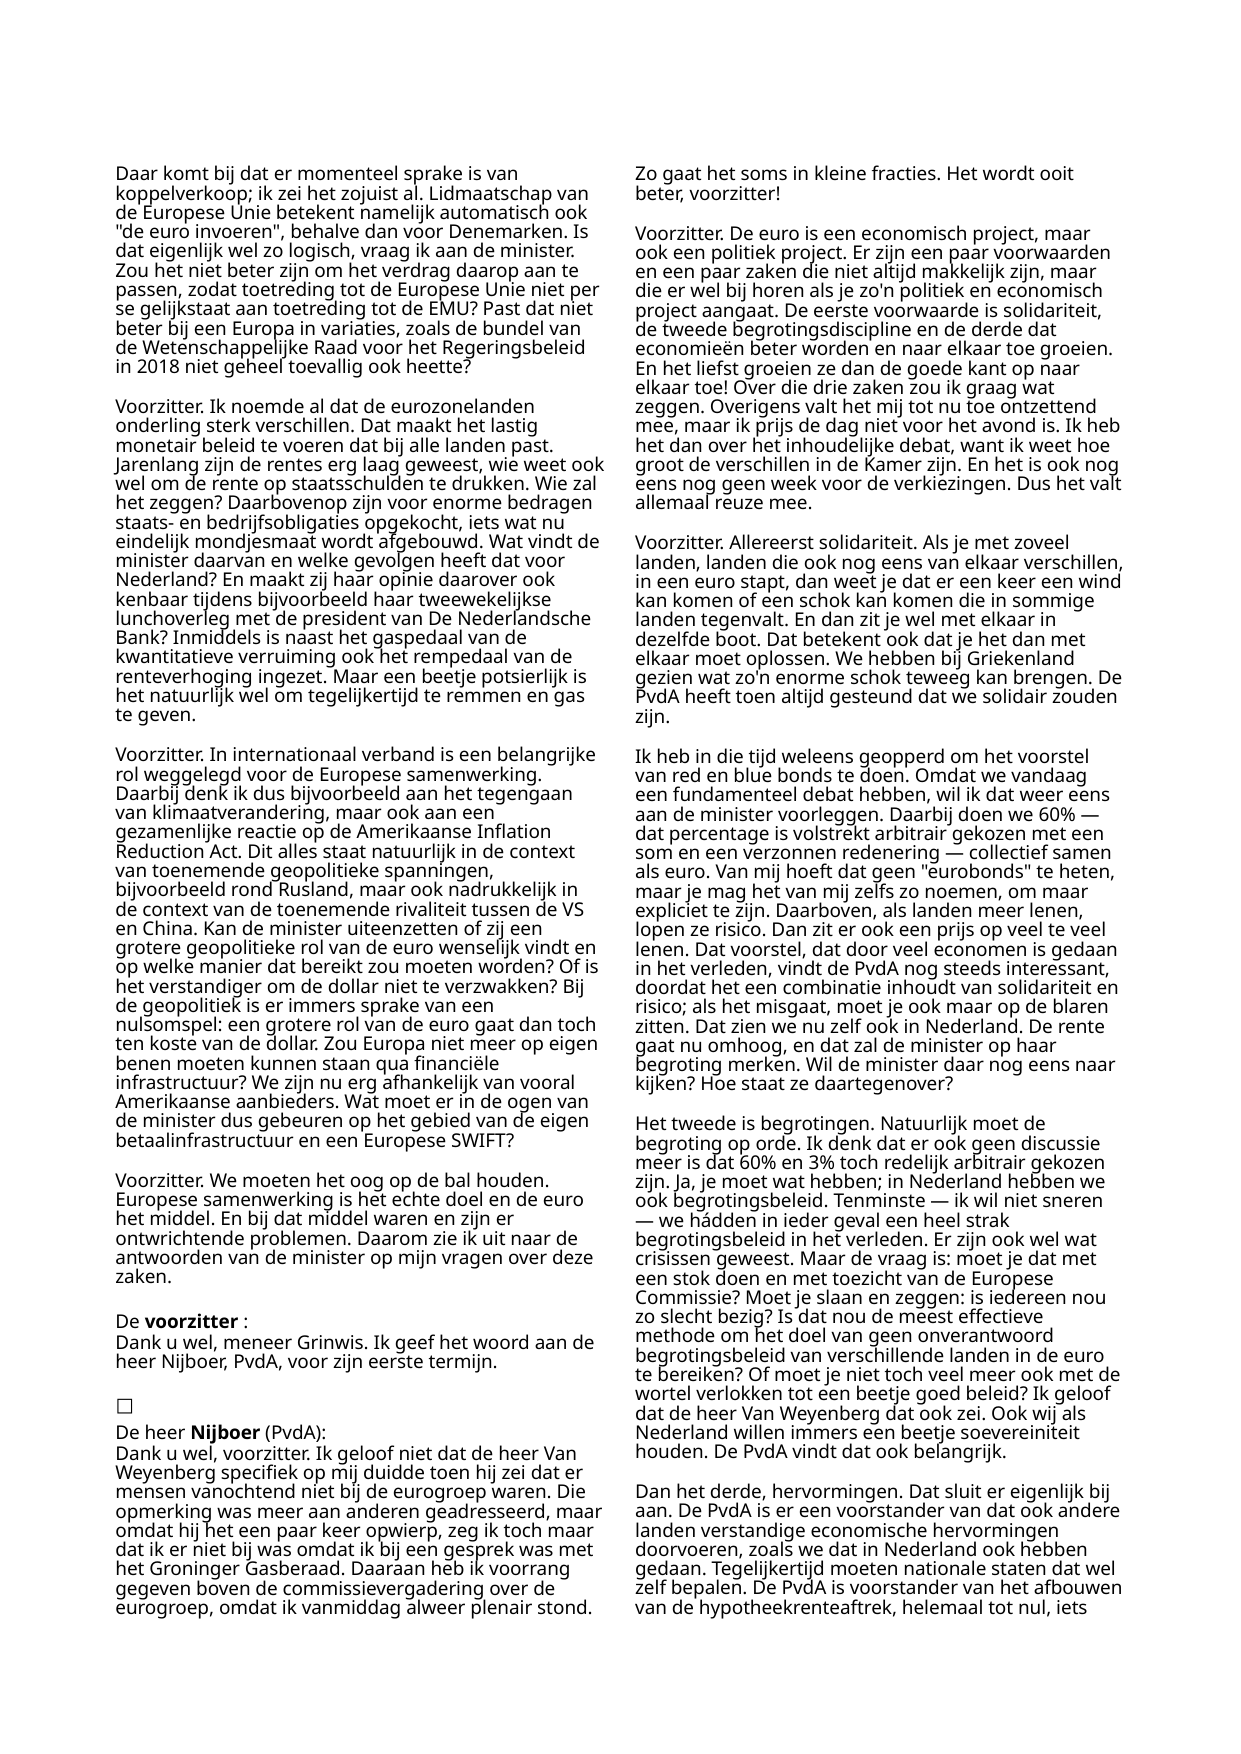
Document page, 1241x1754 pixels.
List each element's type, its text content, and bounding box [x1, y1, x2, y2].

text Voorzitter. We moeten het oog op de bal houden. Europese samenwerking is het echte doel en de euro het middel. En bij dat middel waren en zijn er ontwrichtende problemen. Daarom zie ik uit naar de antwoorden van de minister op mijn vragen over deze zaken. [115, 1172, 605, 1287]
text Dan het derde, hervormingen. Dat sluit er eigenlijk bij aan. De PvdA is er een voorstander van dat ook andere landen verstandige economische hervormingen doorvoeren, zoals we dat in Nederland ook hebben gedaan. Tegelijkertijd moeten nationale staten dat wel zelf bepalen. De PvdA is voorstander van het afbouwen van de hypotheekrenteaftrek, helemaal tot nul, iets [635, 1483, 1125, 1618]
text Voorzitter. Allereerst solidariteit. Als je met zoveel landen, landen die ook nog eens van elkaar verschillen, in een euro stapt, dan weet je dat er een keer een wind kan komen of een schok kan komen die in sommige landen tegenvalt. En dan zit je wel met elkaar in dezelfde boot. Dat betekent ook dat je het dan met elkaar moet oplossen. We hebben bij Griekenland gezien wat zo'n enorme schok teweeg kan brengen. De PvdA heeft toen altijd gesteund dat we solidair zouden zijn. [635, 534, 1125, 727]
text Voorzitter. De euro is een economisch project, maar ook een politiek project. Er zijn een paar voorwaarden en een paar zaken die niet altijd makkelijk zijn, maar die er wel bij horen als je zo'n politiek en economisch project aangaat. De eerste voorwaarde is solidariteit, de tweede begrotingsdiscipline en de derde dat economieën beter worden en naar elkaar toe groeien. En het liefst groeien ze dan de goede kant op naar elkaar toe! Over die drie zaken zou ik graag wat zeggen. Overigens valt het mij tot nu toe ontzettend mee, maar ik prijs de dag niet voor het avond is. Ik heb het dan over het inhoudelijke debat, want ik weet hoe groot de verschillen in de Kamer zijn. En het is ook nog eens nog geen week voor de verkiezingen. Dus het valt allemaal reuze mee. [635, 224, 1125, 514]
text Voorzitter. Ik noemde al dat de eurozonelanden onderling sterk verschillen. Dat maakt het lastig monetair beleid te voeren dat bij alle landen past. Jarenlang zijn de rentes erg laag geweest, wie weet ook wel om de rente op staatsschulden te drukken. Wie zal het zeggen? Daarbovenop zijn voor enorme bedragen staats- en bedrijfsobligaties opgekocht, iets wat nu eindelijk mondjesmaat wordt afgebouwd. Wat vindt de minister daarvan en welke gevolgen heeft dat voor Nederland? En maakt zij haar opinie daarover ook kenbaar tijdens bijvoorbeeld haar tweewekelijkse lunchoverleg met de president van De Nederlandsche Bank? Inmiddels is naast het gaspedaal van de kwantitatieve verruiming ook het rempedaal van de renteverhoging ingezet. Maar een beetje potsierlijk is het natuurlijk wel om tegelijkertijd te remmen en gas te geven. [115, 398, 605, 726]
text Ik heb in die tijd weleens geopperd om het voorstel van red en blue bonds te doen. Omdat we vandaag een fundamenteel debat hebben, wil ik dat weer eens aan de minister voorleggen. Daarbij doen we 60% — dat percentage is volstrekt arbitrair gekozen met een som en een verzonnen redenering — collectief samen als euro. Van mij hoeft dat geen "eurobonds" te heten, maar je mag het van mij zelfs zo noemen, om maar expliciet te zijn. Daarboven, als landen meer lenen, lopen ze risico. Dan zit er ook een prijs op veel te veel lenen. Dat voorstel, dat door veel economen is gedaan in het verleden, vindt de PvdA nog steeds interessant, doordat het een combinatie inhoudt van solidariteit en risico; als het misgaat, moet je ook maar op de blaren zitten. Dat zien we nu zelf ook in Nederland. De rente gaat nu omhoog, en dat zal de minister op haar begroting merken. Wil de minister daar nog eens naar kijken? Hoe staat ze daartegenover? [635, 748, 1125, 1095]
text Voorzitter. In internationaal verband is een belangrijke rol weggelegd voor de Europese samenwerking. Daarbij denk ik dus bijvoorbeeld aan het tegengaan van klimaatverandering, maar ook aan een gezamenlijke reactie op de Amerikaanse Inflation Reduction Act. Dit alles staat natuurlijk in de context van toenemende geopolitieke spanningen, bijvoorbeeld rond Rusland, maar ook nadrukkelijk in de context van de toenemende rivaliteit tussen de VS en China. Kan de minister uiteenzetten of zij een grotere geopolitieke rol van de euro wenselijk vindt en op welke manier dat bereikt zou moeten worden? Of is het verstandiger om de dollar niet te verzwakken? Bij de geopolitiek is er immers sprake van een nulsomspel: een grotere rol van de euro gaat dan toch ten koste van de dollar. Zou Europa niet meer op eigen benen moeten kunnen staan qua financiële infrastructuur? We zijn nu erg afhankelijk van vooral Amerikaanse aanbieders. Wat moet er in de ogen van de minister dus gebeuren op het gebied van de eigen betaalinfrastructuur en een Europese SWIFT? [115, 746, 605, 1151]
text Het tweede is begrotingen. Natuurlijk moet de begroting op orde. Ik denk dat er ook geen discussie meer is dat 60% en 3% toch redelijk arbitrair gekozen zijn. Ja, je moet wat hebben; in Nederland hebben we ook begrotingsbeleid. Tenminste — ik wil niet sneren — we hádden in ieder geval een heel strak begrotingsbeleid in het verleden. Er zijn ook wel wat crisissen geweest. Maar de vraag is: moet je dat met een stok doen en met toezicht van de Europese Commissie? Moet je slaan en zeggen: is iedereen nou zo slecht bezig? Is dat nou de meest effectieve methode om het doel van geen onverantwoord begrotingsbeleid van verschillende landen in de euro te bereiken? Of moet je niet toch veel meer ook met de wortel verlokken tot een beetje goed beleid? Ik geloof dat de heer Van Weyenberg dat ook zei. Ook wij als Nederland willen immers een beetje soevereiniteit houden. De PvdA vindt dat ook belangrijk. [635, 1115, 1125, 1462]
text De voorzitter : [115, 1308, 605, 1334]
text Zo gaat het soms in kleine fracties. Het wordt ooit beter, voorzitter! [635, 165, 1125, 204]
text De heer Nijboer (PvdA): [115, 1419, 605, 1445]
text Dank u wel, voorzitter. Ik geloof niet dat de heer Van Weyenberg specifiek op mij duidde toen hij zei dat er mensen vanochtend niet bij de eurogroep waren. Die opmerking was meer aan anderen geadresseerd, maar omdat hij het een paar keer opwierp, zeg ik toch maar dat ik er niet bij was omdat ik bij een gesprek was met het Groninger Gasberaad. Daaraan heb ik voorrang gegeven boven de commissievergadering over de eurogroep, omdat ik vanmiddag alweer plenair stond. [115, 1445, 605, 1618]
text Daar komt bij dat er momenteel sprake is van koppelverkoop; ik zei het zojuist al. Lidmaatschap van de Europese Unie betekent namelijk automatisch ook "de euro invoeren", behalve dan voor Denemarken. Is dat eigenlijk wel zo logisch, vraag ik aan de minister. Zou het niet beter zijn om het verdrag daarop aan te passen, zodat toetreding tot de Europese Unie niet per se gelijkstaat aan toetreding tot de EMU? Past dat niet beter bij een Europa in variaties, zoals de bundel van de Wetenschappelijke Raad voor het Regeringsbeleid in 2018 niet geheel toevallig ook heette? [115, 165, 605, 377]
text Dank u wel, meneer Grinwis. Ik geef het woord aan de heer Nijboer, PvdA, voor zijn eerste termijn. [115, 1334, 605, 1372]
text ⬜ [115, 1393, 605, 1419]
